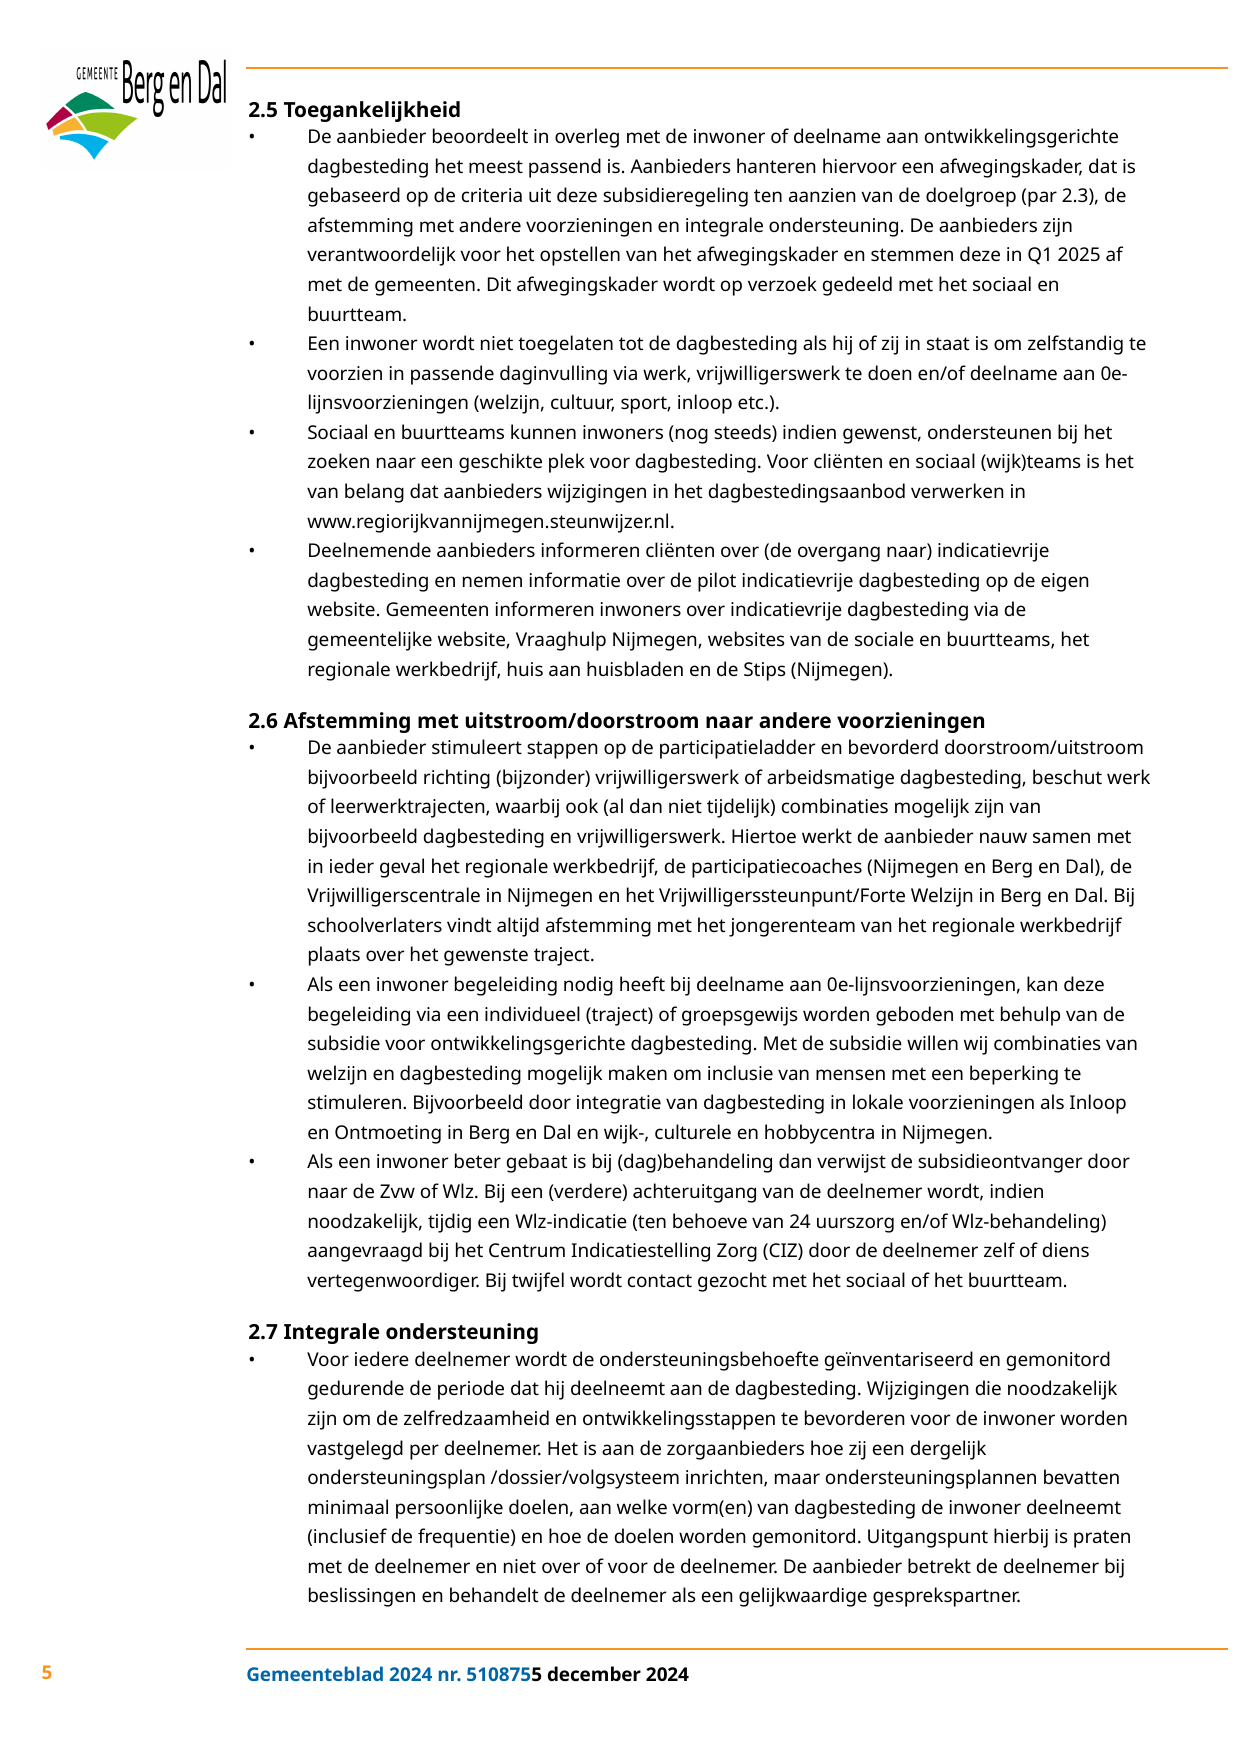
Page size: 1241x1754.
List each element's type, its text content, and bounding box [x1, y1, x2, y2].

list Voor iedere deelnemer wordt de ondersteuningsbehoefte geïnventariseerd en gemonitord gedurende de periode dat hij deelneemt aan de dagbesteding. Wijzigingen die noodzakelijk zijn om de zelfredzaamheid en ontwikkelingsstappen te bevorderen voor de inwoner worden vastgelegd per deelnemer. Het is aan de zorgaanbieders hoe zij een dergelijk ondersteuningsplan /dossier/volgsysteem inrichten, maar ondersteuningsplannen bevatten minimaal persoonlijke doelen, aan welke vorm(en) van dagbesteding de inwoner deelneemt (inclusief de frequentie) en hoe de doelen worden gemonitord. Uitgangspunt hierbij is praten met de deelnemer en niet over of voor de deelnemer. De aanbieder betrekt de deelnemer bij beslissingen en behandelt de deelnemer als een gelijkwaardige gesprekspartner. [248, 1346, 1152, 1608]
text 2.7 Integrale ondersteuning [248, 1317, 1152, 1346]
list Als een inwoner beter gebaat is bij (dag)behandeling dan verwijst de subsidieontvanger door naar de Zvw of Wlz. Bij een (verdere) achteruitgang van de deelnemer wordt, indien noodzakelijk, tijdig een Wlz-indicatie (ten behoeve van 24 uurszorg en/of Wlz-behandeling) aangevraagd bij het Centrum Indicatiestelling Zorg (CIZ) door de deelnemer zelf of diens vertegenwoordiger. Bij twijfel wordt contact gezocht met het sociaal of het buurtteam. [248, 1149, 1152, 1293]
picture [41, 47, 231, 172]
list De aanbieder stimuleert stappen op de participatieladder en bevorderd doorstroom/uitstroom bijvoorbeeld richting (bijzonder) vrijwilligerswerk of arbeidsmatige dagbesteding, beschut werk of leerwerktrajecten, waarbij ook (al dan niet tijdelijk) combinaties mogelijk zijn van bijvoorbeeld dagbesteding en vrijwilligerswerk. Hiertoe werkt de aanbieder nauw samen met in ieder geval het regionale werkbedrijf, de participatiecoaches (Nijmegen en Berg en Dal), de Vrijwilligerscentrale in Nijmegen en het Vrijwilligerssteunpunt/Forte Welzijn in Berg en Dal. Bij schoolverlaters vindt altijd afstemming met het jongerenteam van het regionale werkbedrijf plaats over het gewenste traject. [248, 734, 1152, 967]
list Sociaal en buurtteams kunnen inwoners (nog steeds) indien gewenst, ondersteunen bij het zoeken naar een geschikte plek voor dagbesteding. Voor cliënten en sociaal (wijk)teams is het van belang dat aanbieders wijzigingen in het dagbestedingsaanbod verwerken in www.regiorijkvannijmegen.steunwijzer.nl. [248, 419, 1152, 533]
list De aanbieder beoordeelt in overleg met de inwoner of deelname aan ontwikkelingsgerichte dagbesteding het meest passend is. Aanbieders hanteren hiervoor een afwegingskader, dat is gebaseerd op de criteria uit deze subsidieregeling ten aanzien van de doelgroep (par 2.3), de afstemming met andere voorzieningen en integrale ondersteuning. De aanbieders zijn verantwoordelijk voor het opstellen van het afwegingskader en stemmen deze in Q1 2025 af met de gemeenten. Dit afwegingskader wordt op verzoek gedeeld met het sociaal en buurtteam. [248, 123, 1152, 326]
list Deelnemende aanbieders informeren cliënten over (de overgang naar) indicatievrije dagbesteding en nemen informatie over de pilot indicatievrije dagbesteding op de eigen website. Gemeenten informeren inwoners over indicatievrije dagbesteding via de gemeentelijke website, Vraaghulp Nijmegen, websites van de sociale en buurtteams, het regionale werkbedrijf, huis aan huisbladen en de Stips (Nijmegen). [248, 537, 1152, 681]
text 2.6 Afstemming met uitstroom/doorstroom naar andere voorzieningen [248, 706, 1152, 734]
text 2.5 Toegankelijkheid [248, 95, 1152, 123]
list Een inwoner wordt niet toegelaten tot de dagbesteding als hij of zij in staat is om zelfstandig te voorzien in passende daginvulling via werk, vrijwilligerswerk te doen en/of deelname aan 0e-lijnsvoorzieningen (welzijn, cultuur, sport, inloop etc.). [248, 330, 1152, 415]
list Als een inwoner begeleiding nodig heeft bij deelname aan 0e-lijnsvoorzieningen, kan deze begeleiding via een individueel (traject) of groepsgewijs worden geboden met behulp van de subsidie voor ontwikkelingsgerichte dagbesteding. Met de subsidie willen wij combinaties van welzijn en dagbesteding mogelijk maken om inclusie van mensen met een beperking te stimuleren. Bijvoorbeeld door integratie van dagbesteding in lokale voorzieningen als Inloop en Ontmoeting in Berg en Dal en wijk-, culturele en hobbycentra in Nijmegen. [248, 971, 1152, 1145]
